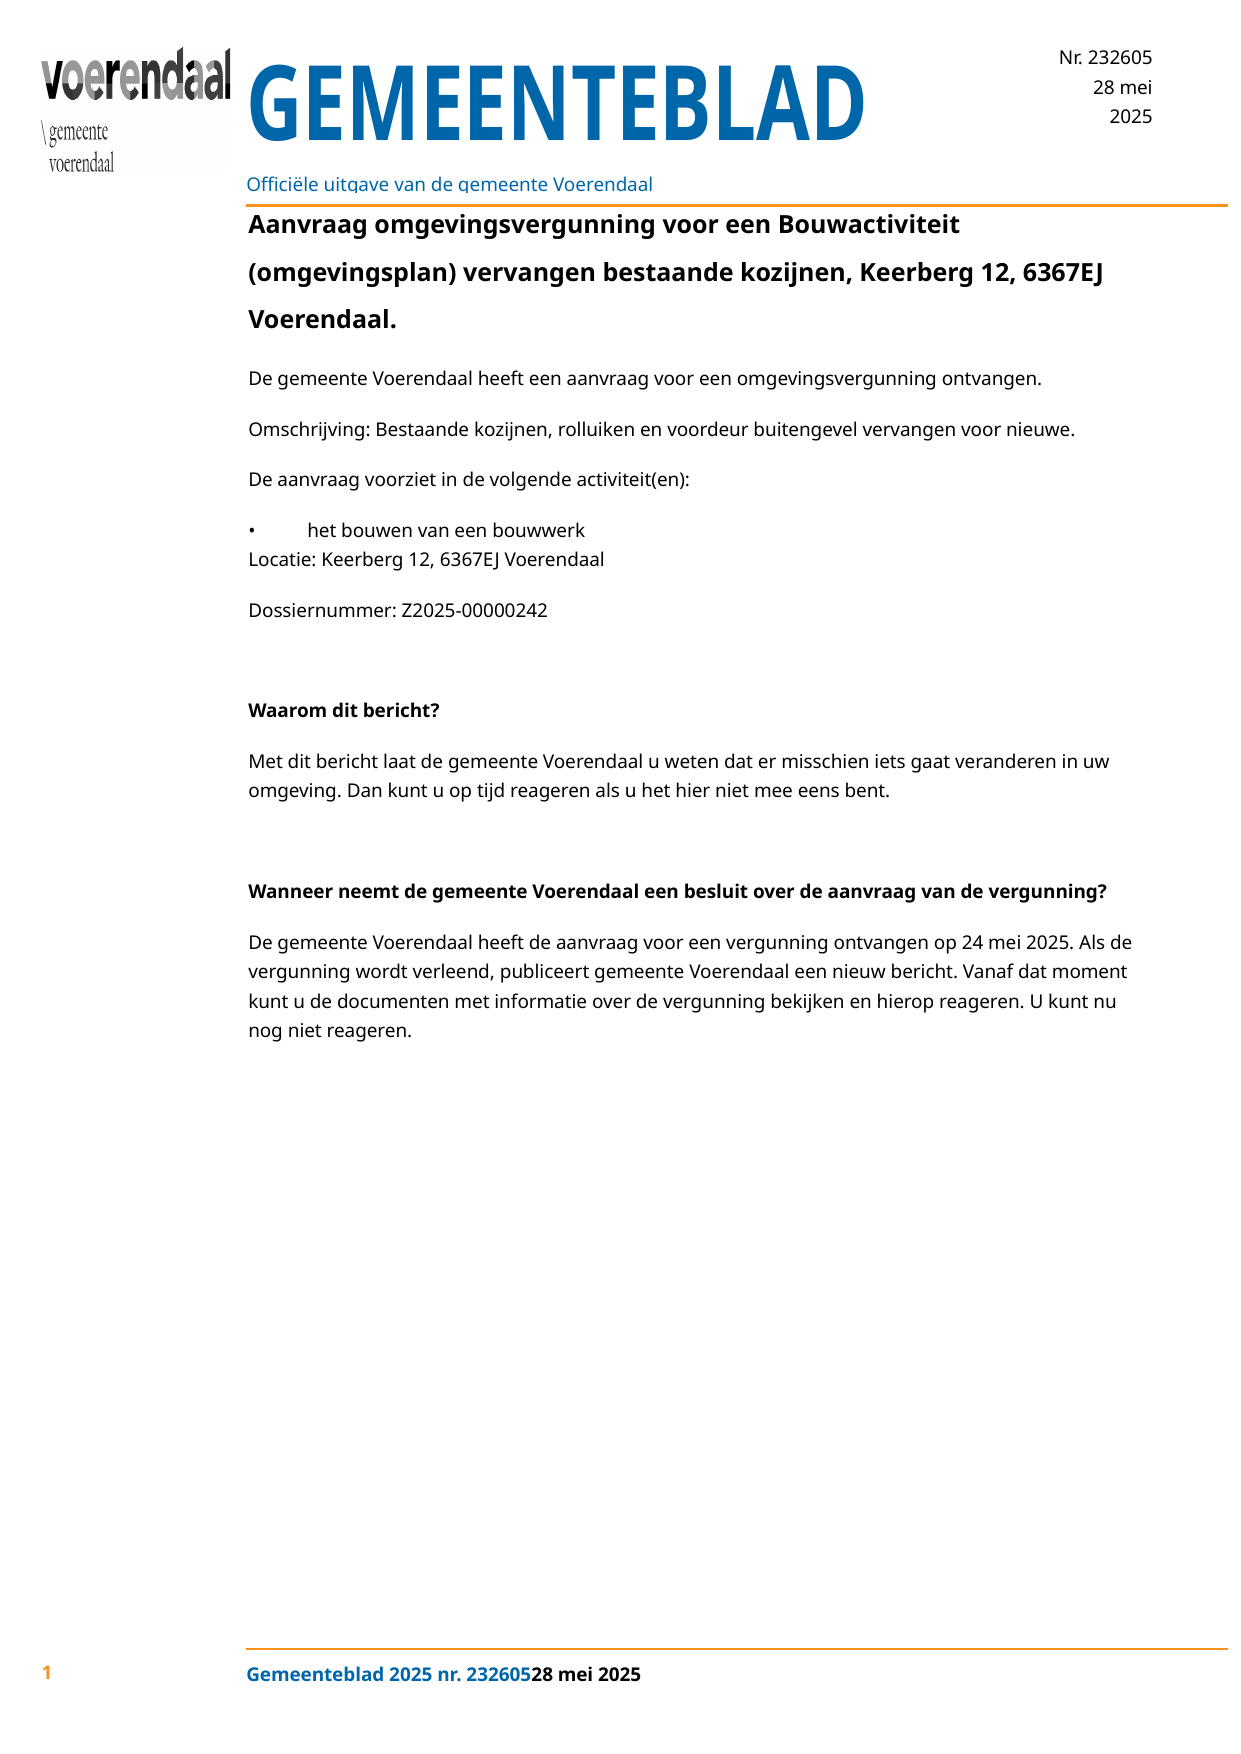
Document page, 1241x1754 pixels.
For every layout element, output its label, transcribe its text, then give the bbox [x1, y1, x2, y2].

text Dossiernummer: Z2025-00000242 [248, 597, 1152, 622]
text De aanvraag voorziet in de volgende activiteit(en): [248, 466, 1152, 492]
text De gemeente Voerendaal heeft de aanvraag voor een vergunning ontvangen op 24 mei 2025. Als de vergunning wordt verleend, publiceert gemeente Voerendaal een nieuw bericht. Vanaf dat moment kunt u de documenten met informatie over de vergunning bekijken en hierop reageren. U kunt nu nog niet reageren. [248, 929, 1152, 1043]
text Omschrijving: Bestaande kozijnen, rolluiken en voordeur buitengevel vervangen voor nieuwe. [248, 416, 1152, 442]
text De gemeente Voerendaal heeft een aanvraag voor een omgevingsvergunning ontvangen. [248, 366, 1152, 391]
text Wanneer neemt de gemeente Voerendaal een besluit over de aanvraag van de vergunning? [248, 878, 1152, 904]
text Waarom dit bericht? [248, 698, 1152, 723]
list het bouwen van een bouwwerk [248, 517, 1152, 542]
text Locatie: Keerberg 12, 6367EJ Voerendaal [248, 546, 1152, 572]
text Aanvraag omgevingsvergunning voor een Bouwactiviteit (omgevingsplan) vervangen bestaande kozijnen, Keerberg 12, 6367EJ Voerendaal. [248, 207, 1152, 336]
picture [41, 47, 231, 172]
text Met dit bericht laat de gemeente Voerendaal u weten dat er misschien iets gaat veranderen in uw omgeving. Dan kunt u op tijd reageren als u het hier niet mee eens bent. [248, 748, 1152, 803]
